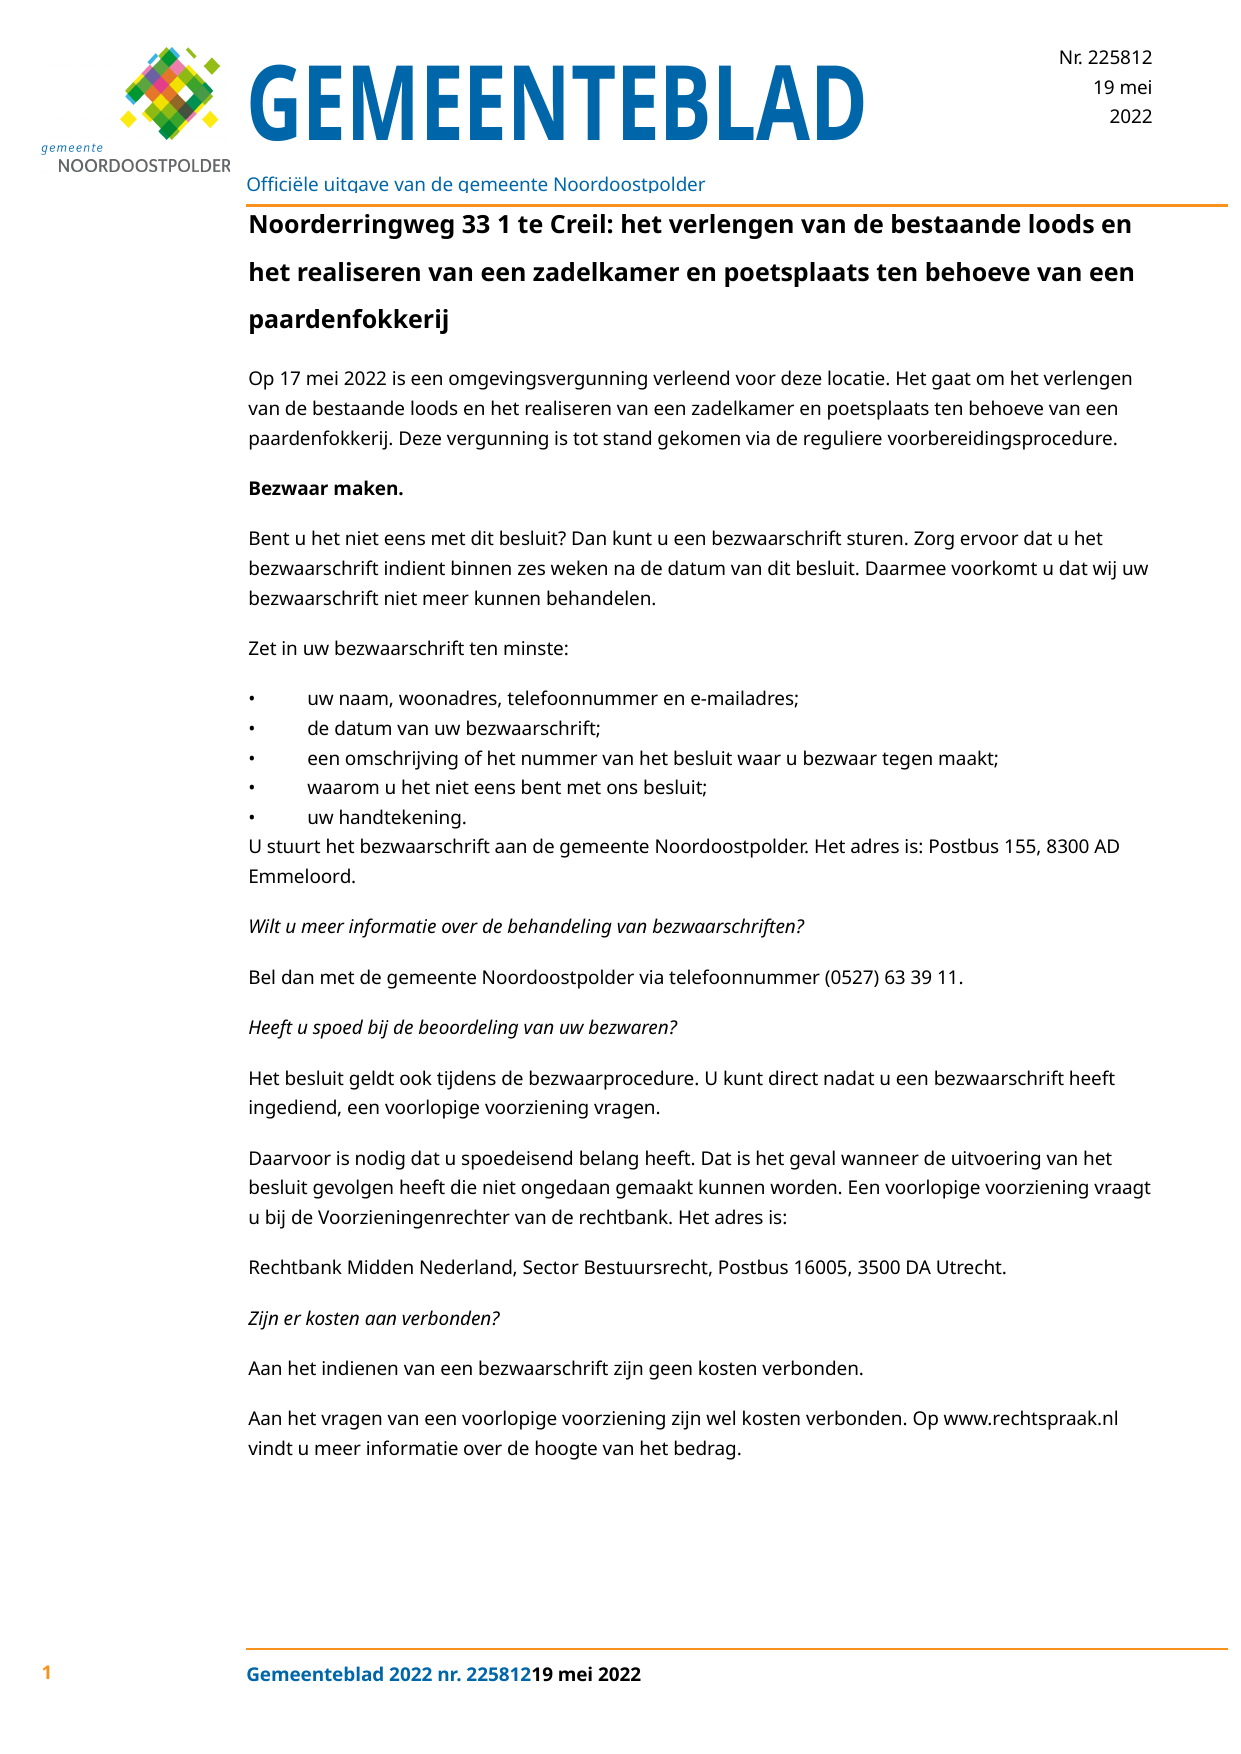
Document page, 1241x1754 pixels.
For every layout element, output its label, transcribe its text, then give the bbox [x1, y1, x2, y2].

text Bel dan met de gemeente Noordoostpolder via telefoonnummer (0527) 63 39 11. [248, 964, 1152, 989]
text Zijn er kosten aan verbonden? [248, 1305, 1152, 1330]
list uw handtekening. [248, 804, 1152, 829]
text Rechtbank Midden Nederland, Sector Bestuursrecht, Postbus 16005, 3500 DA Utrecht. [248, 1254, 1152, 1280]
text Wilt u meer informatie over de behandeling van bezwaarschriften? [248, 913, 1152, 939]
list uw naam, woonadres, telefoonnummer en e-mailadres; [248, 686, 1152, 711]
list een omschrijving of het nummer van het besluit waar u bezwaar tegen maakt; [248, 745, 1152, 770]
text U stuurt het bezwaarschrift aan de gemeente Noordoostpolder. Het adres is: Postbus 155, 8300 AD Emmeloord. [248, 833, 1152, 889]
text Op 17 mei 2022 is een omgevingsvergunning verleend voor deze locatie. Het gaat om het verlengen van de bestaande loods en het realiseren van een zadelkamer en poetsplaats ten behoeve van een paardenfokkerij. Deze vergunning is tot stand gekomen via de reguliere voorbereidingsprocedure. [248, 366, 1152, 450]
text Heeft u spoed bij de beoordeling van uw bezwaren? [248, 1014, 1152, 1040]
text Aan het indienen van een bezwaarschrift zijn geen kosten verbonden. [248, 1355, 1152, 1381]
list de datum van uw bezwaarschrift; [248, 715, 1152, 741]
text Bent u het niet eens met dit besluit? Dan kunt u een bezwaarschrift sturen. Zorg ervoor dat u het bezwaarschrift indient binnen zes weken na de datum van dit besluit. Daarmee voorkomt u dat wij uw bezwaarschrift niet meer kunnen behandelen. [248, 526, 1152, 610]
text Zet in uw bezwaarschrift ten minste: [248, 635, 1152, 661]
text Daarvoor is nodig dat u spoedeisend belang heeft. Dat is het geval wanneer de uitvoering van het besluit gevolgen heeft die niet ongedaan gemaakt kunnen worden. Een voorlopige voorziening vraagt u bij de Voorzieningenrechter van de rechtbank. Het adres is: [248, 1145, 1152, 1229]
text Noorderringweg 33 1 te Creil: het verlengen van de bestaande loods en het realiseren van een zadelkamer en poetsplaats ten behoeve van een paardenfokkerij [248, 207, 1152, 336]
text Aan het vragen van een voorlopige voorziening zijn wel kosten verbonden. Op www.rechtspraak.nl vindt u meer informatie over de hoogte van het bedrag. [248, 1406, 1152, 1461]
text Bezwaar maken. [248, 475, 1152, 501]
list waarom u het niet eens bent met ons besluit; [248, 774, 1152, 800]
picture [41, 47, 231, 172]
text Het besluit geldt ook tijdens de bezwaarprocedure. U kunt direct nadat u een bezwaarschrift heeft ingediend, een voorlopige voorziening vragen. [248, 1065, 1152, 1120]
